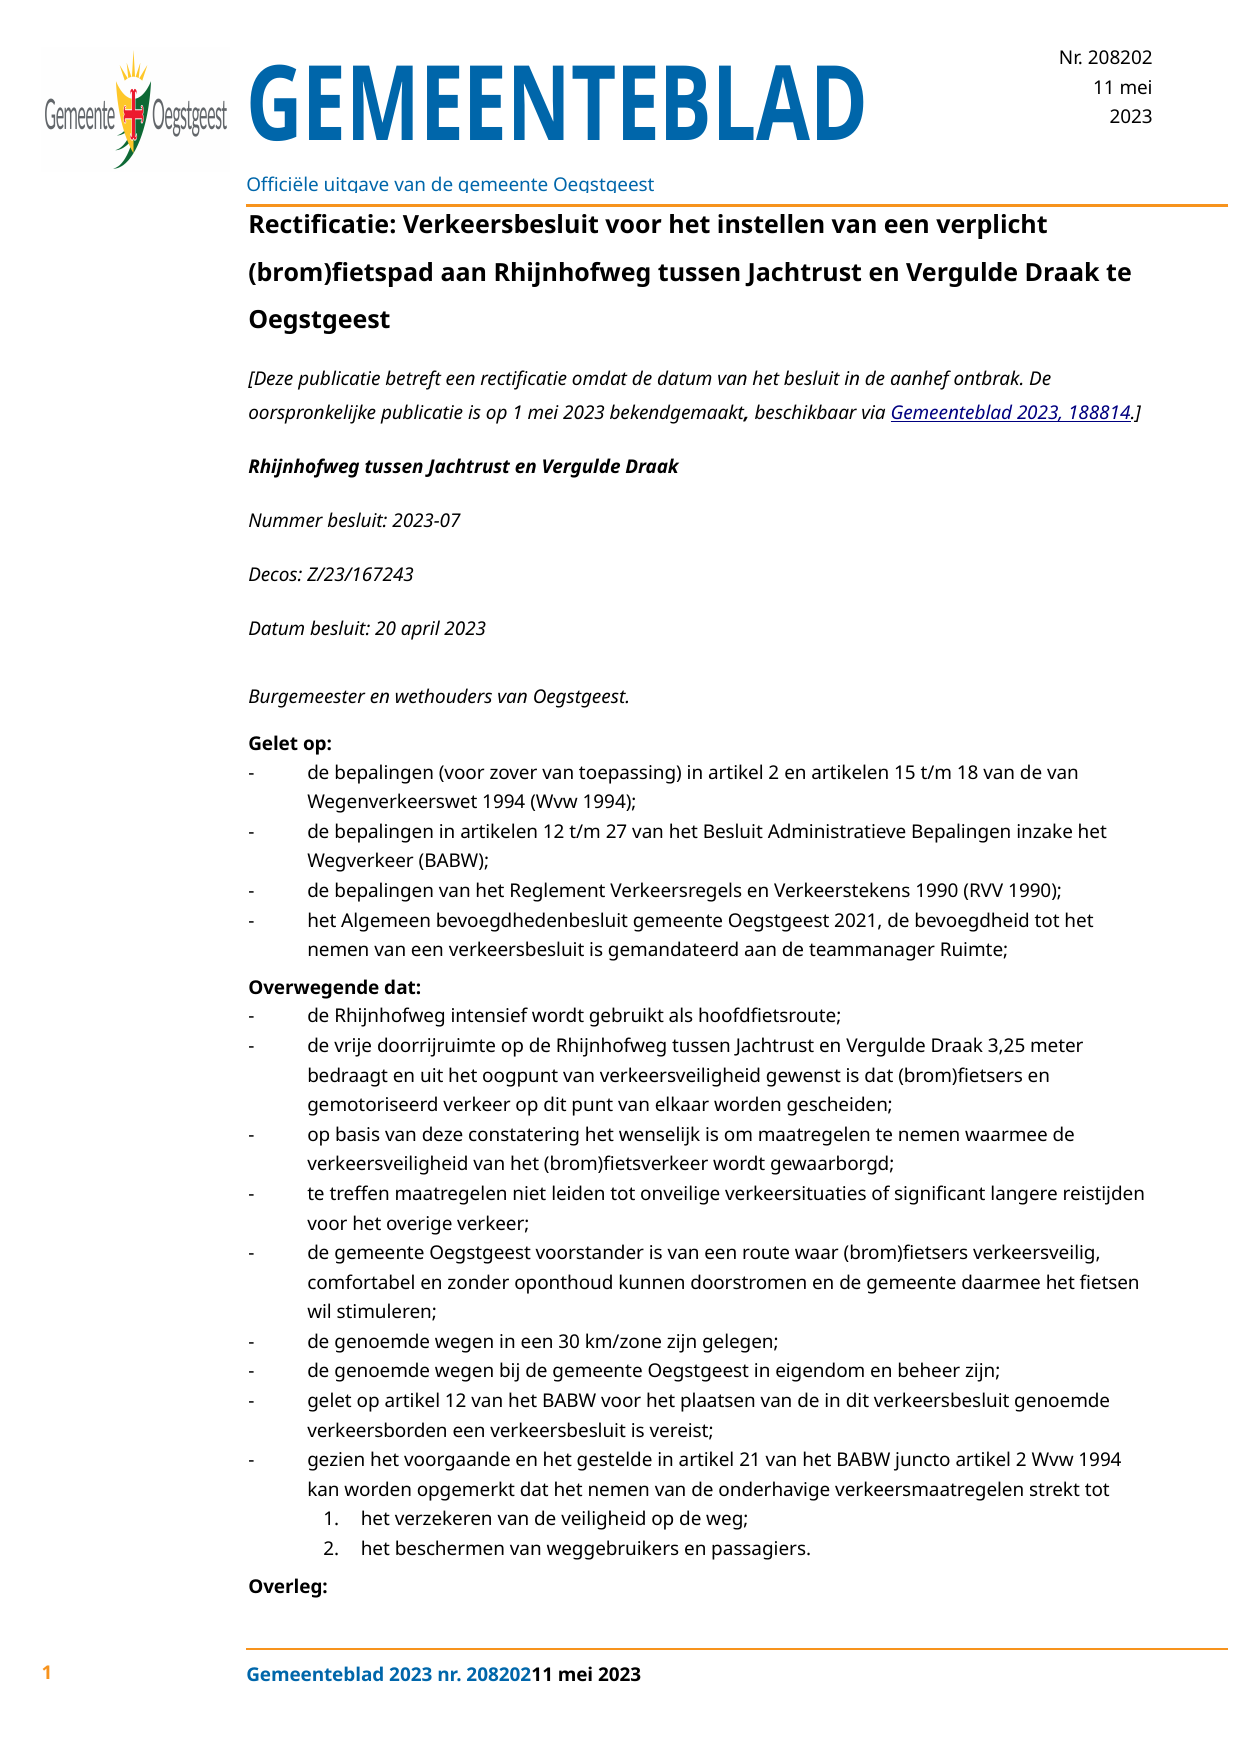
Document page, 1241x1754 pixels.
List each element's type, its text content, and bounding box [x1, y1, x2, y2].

text Rhijnhofweg tussen Jachtrust en Vergulde Draak [248, 453, 1152, 479]
list op basis van deze constatering het wenselijk is om maatregelen te nemen waarmee de verkeersveiligheid van het (brom)fietsverkeer wordt gewaarborgd; [248, 1121, 1152, 1176]
list het beschermen van weggebruikers en passagiers. [323, 1535, 1152, 1561]
list gezien het voorgaande en het gestelde in artikel 21 van het BABW juncto artikel 2 Wvw 1994 kan worden opgemerkt dat het nemen van de onderhavige verkeersmaatregelen strekt tot [248, 1446, 1152, 1502]
text Overleg: [248, 1573, 1152, 1599]
list de bepalingen (voor zover van toepassing) in artikel 2 en artikelen 15 t/m 18 van de van Wegenverkeerswet 1994 (Wvw 1994); [248, 759, 1152, 814]
list te treffen maatregelen niet leiden tot onveilige verkeersituaties of significant langere reistijden voor het overige verkeer; [248, 1180, 1152, 1235]
list het verzekeren van de veiligheid op de weg; [323, 1506, 1152, 1531]
text Gelet op: [248, 731, 1152, 756]
list de Rhijnhofweg intensief wordt gebruikt als hoofdfietsroute; [248, 1003, 1152, 1028]
list de gemeente Oegstgeest voorstander is van een route waar (brom)fietsers verkeersveilig, comfortabel en zonder oponthoud kunnen doorstromen en de gemeente daarmee het fietsen wil stimuleren; [248, 1239, 1152, 1324]
list de bepalingen in artikelen 12 t/m 27 van het Besluit Administratieve Bepalingen inzake het Wegverkeer (BABW); [248, 818, 1152, 873]
picture [41, 47, 231, 172]
text Overwegende dat: [248, 974, 1152, 1000]
text [Deze publicatie betreft een rectificatie omdat de datum van het besluit in de aanhef ontbrak. De oorspronkelijke publicatie is op 1 mei 2023 bekendgemaakt, beschikbaar via Gemeenteblad 2023, 188814.] [248, 366, 1152, 425]
text Nummer besluit: 2023-07 [248, 507, 1152, 533]
text Rectificatie: Verkeersbesluit voor het instellen van een verplicht (brom)fietspad aan Rhijnhofweg tussen Jachtrust en Vergulde Draak te Oegstgeest [248, 207, 1152, 336]
text Burgemeester en wethouders van Oegstgeest. [248, 683, 1152, 709]
list de vrije doorrijruimte op de Rhijnhofweg tussen Jachtrust en Vergulde Draak 3,25 meter bedraagt en uit het oogpunt van verkeersveiligheid gewenst is dat (brom)fietsers en gemotoriseerd verkeer op dit punt van elkaar worden gescheiden; [248, 1032, 1152, 1117]
list gelet op artikel 12 van het BABW voor het plaatsen van de in dit verkeersbesluit genoemde verkeersborden een verkeersbesluit is vereist; [248, 1387, 1152, 1442]
list de genoemde wegen in een 30 km/zone zijn gelegen; [248, 1328, 1152, 1354]
list de genoemde wegen bij de gemeente Oegstgeest in eigendom en beheer zijn; [248, 1358, 1152, 1383]
list de bepalingen van het Reglement Verkeersregels en Verkeerstekens 1990 (RVV 1990); [248, 877, 1152, 903]
text Decos: Z/23/167243 [248, 561, 1152, 587]
list het Algemeen bevoegdhedenbesluit gemeente Oegstgeest 2021, de bevoegdheid tot het nemen van een verkeersbesluit is gemandateerd aan de teammanager Ruimte; [248, 907, 1152, 962]
text Datum besluit: 20 april 2023 [248, 615, 1152, 641]
